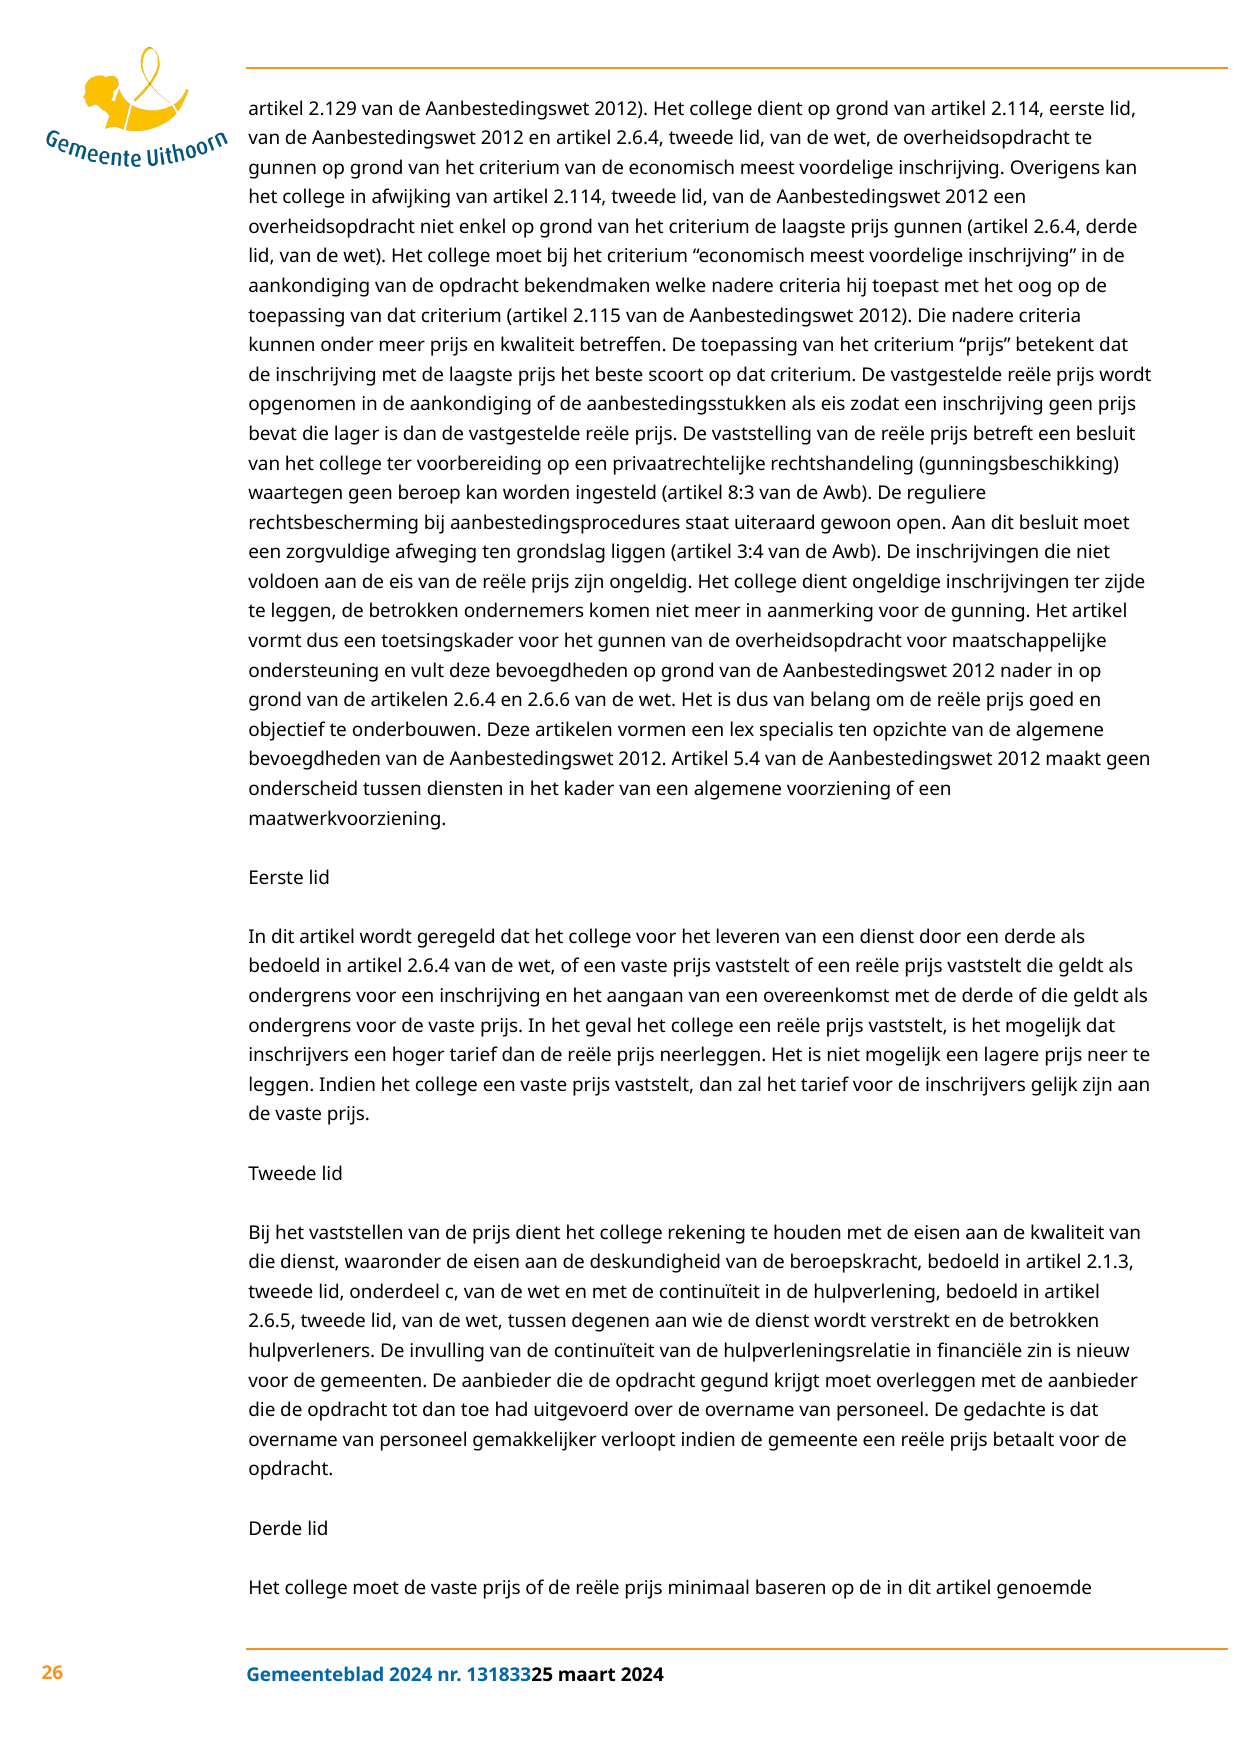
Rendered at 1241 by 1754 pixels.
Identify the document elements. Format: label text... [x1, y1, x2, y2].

text artikel 2.129 van de Aanbestedingswet 2012). Het college dient op grond van artikel 2.114, eerste lid, van de Aanbestedingswet 2012 en artikel 2.6.4, tweede lid, van de wet, de overheidsopdracht te gunnen op grond van het criterium van de economisch meest voordelige inschrijving. Overigens kan het college in afwijking van artikel 2.114, tweede lid, van de Aanbestedingswet 2012 een overheidsopdracht niet enkel op grond van het criterium de laagste prijs gunnen (artikel 2.6.4, derde lid, van de wet). Het college moet bij het criterium “economisch meest voordelige inschrijving” in de aankondiging van de opdracht bekendmaken welke nadere criteria hij toepast met het oog op de toepassing van dat criterium (artikel 2.115 van de Aanbestedingswet 2012). Die nadere criteria kunnen onder meer prijs en kwaliteit betreffen. De toepassing van het criterium “prijs” betekent dat de inschrijving met de laagste prijs het beste scoort op dat criterium. De vastgestelde reële prijs wordt opgenomen in de aankondiging of de aanbestedingsstukken als eis zodat een inschrijving geen prijs bevat die lager is dan de vastgestelde reële prijs. De vaststelling van de reële prijs betreft een besluit van het college ter voorbereiding op een privaatrechtelijke rechtshandeling (gunningsbeschikking) waartegen geen beroep kan worden ingesteld (artikel 8:3 van de Awb). De reguliere rechtsbescherming bij aanbestedingsprocedures staat uiteraard gewoon open. Aan dit besluit moet een zorgvuldige afweging ten grondslag liggen (artikel 3:4 van de Awb). De inschrijvingen die niet voldoen aan de eis van de reële prijs zijn ongeldig. Het college dient ongeldige inschrijvingen ter zijde te leggen, de betrokken ondernemers komen niet meer in aanmerking voor de gunning. Het artikel vormt dus een toetsingskader voor het gunnen van de overheidsopdracht voor maatschappelijke ondersteuning en vult deze bevoegdheden op grond van de Aanbestedingswet 2012 nader in op grond van de artikelen 2.6.4 en 2.6.6 van de wet. Het is dus van belang om de reële prijs goed en objectief te onderbouwen. Deze artikelen vormen een lex specialis ten opzichte van de algemene bevoegdheden van de Aanbestedingswet 2012. Artikel 5.4 van de Aanbestedingswet 2012 maakt geen onderscheid tussen diensten in het kader van een algemene voorziening of een maatwerkvoorziening. [248, 95, 1152, 831]
text Eerste lid [248, 864, 1152, 890]
text Derde lid [248, 1515, 1152, 1541]
text Het college moet de vaste prijs of de reële prijs minimaal baseren op de in dit artikel genoemde [248, 1574, 1152, 1600]
text Bij het vaststellen van de prijs dient het college rekening te houden met de eisen aan de kwaliteit van die dienst, waaronder de eisen aan de deskundigheid van de beroepskracht, bedoeld in artikel 2.1.3, tweede lid, onderdeel c, van de wet en met de continuïteit in de hulpverlening, bedoeld in artikel 2.6.5, tweede lid, van de wet, tussen degenen aan wie de dienst wordt verstrekt en de betrokken hulpverleners. De invulling van de continuïteit van de hulpverleningsrelatie in financiële zin is nieuw voor de gemeenten. De aanbieder die de opdracht gegund krijgt moet overleggen met de aanbieder die de opdracht tot dan toe had uitgevoerd over de overname van personeel. De gedachte is dat overname van personeel gemakkelijker verloopt indien de gemeente een reële prijs betaalt voor de opdracht. [248, 1219, 1152, 1481]
text Tweede lid [248, 1160, 1152, 1186]
picture [41, 47, 231, 172]
text In dit artikel wordt geregeld dat het college voor het leveren van een dienst door een derde als bedoeld in artikel 2.6.4 van de wet, of een vaste prijs vaststelt of een reële prijs vaststelt die geldt als ondergrens voor een inschrijving en het aangaan van een overeenkomst met de derde of die geldt als ondergrens voor de vaste prijs. In het geval het college een reële prijs vaststelt, is het mogelijk dat inschrijvers een hoger tarief dan de reële prijs neerleggen. Het is niet mogelijk een lagere prijs neer te leggen. Indien het college een vaste prijs vaststelt, dan zal het tarief voor de inschrijvers gelijk zijn aan de vaste prijs. [248, 923, 1152, 1126]
